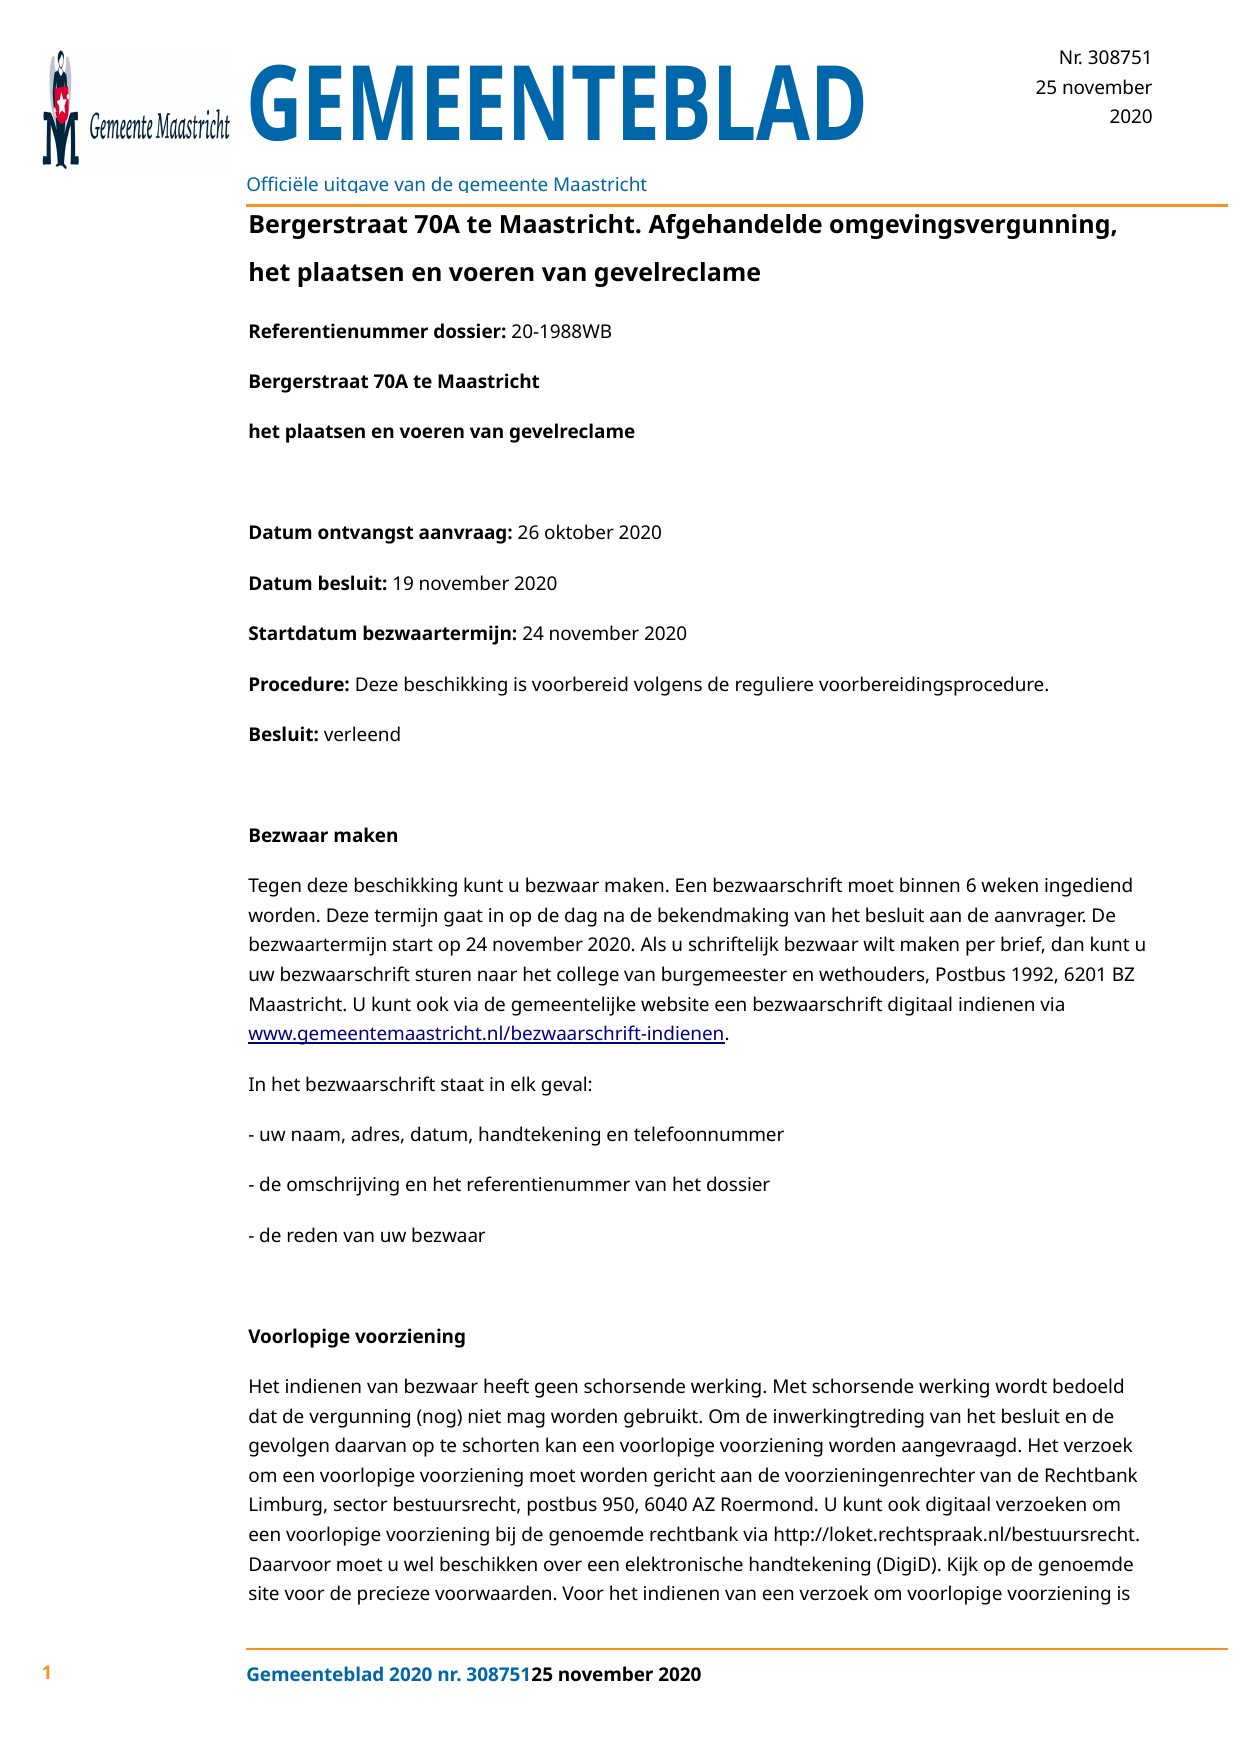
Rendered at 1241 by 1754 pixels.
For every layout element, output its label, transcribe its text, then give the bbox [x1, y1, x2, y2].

text Bergerstraat 70A te Maastricht [248, 368, 1152, 394]
text - uw naam, adres, datum, handtekening en telefoonnummer [248, 1121, 1152, 1147]
text Procedure: Deze beschikking is voorbereid volgens de reguliere voorbereidingsprocedure. [248, 671, 1152, 697]
text Tegen deze beschikking kunt u bezwaar maken. Een bezwaarschrift moet binnen 6 weken ingediend worden. Deze termijn gaat in op de dag na de bekendmaking van het besluit aan de aanvrager. De bezwaartermijn start op 24 november 2020. Als u schriftelijk bezwaar wilt maken per brief, dan kunt u uw bezwaarschrift sturen naar het college van burgemeester en wethouders, Postbus 1992, 6201 BZ Maastricht. U kunt ook via de gemeentelijke website een bezwaarschrift digitaal indienen via www.gemeentemaastricht.nl/bezwaarschrift-indienen. [248, 872, 1152, 1046]
picture [41, 47, 231, 172]
text Referentienummer dossier: 20-1988WB [248, 318, 1152, 344]
text Bergerstraat 70A te Maastricht. Afgehandelde omgevingsvergunning, het plaatsen en voeren van gevelreclame [248, 207, 1152, 288]
text het plaatsen en voeren van gevelreclame [248, 419, 1152, 444]
text Datum besluit: 19 november 2020 [248, 570, 1152, 596]
text Voorlopige voorziening [248, 1323, 1152, 1349]
text - de reden van uw bezwaar [248, 1222, 1152, 1248]
text Besluit: verleend [248, 721, 1152, 747]
text Datum ontvangst aanvraag: 26 oktober 2020 [248, 519, 1152, 545]
text Bezwaar maken [248, 822, 1152, 848]
text In het bezwaarschrift staat in elk geval: [248, 1071, 1152, 1097]
text - de omschrijving en het referentienummer van het dossier [248, 1172, 1152, 1197]
text Het indienen van bezwaar heeft geen schorsende werking. Met schorsende werking wordt bedoeld dat de vergunning (nog) niet mag worden gebruikt. Om de inwerkingtreding van het besluit en de gevolgen daarvan op te schorten kan een voorlopige voorziening worden aangevraagd. Het verzoek om een voorlopige voorziening moet worden gericht aan de voorzieningenrechter van de Rechtbank Limburg, sector bestuursrecht, postbus 950, 6040 AZ Roermond. U kunt ook digitaal verzoeken om een voorlopige voorziening bij de genoemde rechtbank via http://loket.rechtspraak.nl/bestuursrecht. Daarvoor moet u wel beschikken over een elektronische handtekening (DigiD). Kijk op de genoemde site voor de precieze voorwaarden. Voor het indienen van een verzoek om voorlopige voorziening is [248, 1373, 1152, 1606]
text Startdatum bezwaartermijn: 24 november 2020 [248, 620, 1152, 646]
